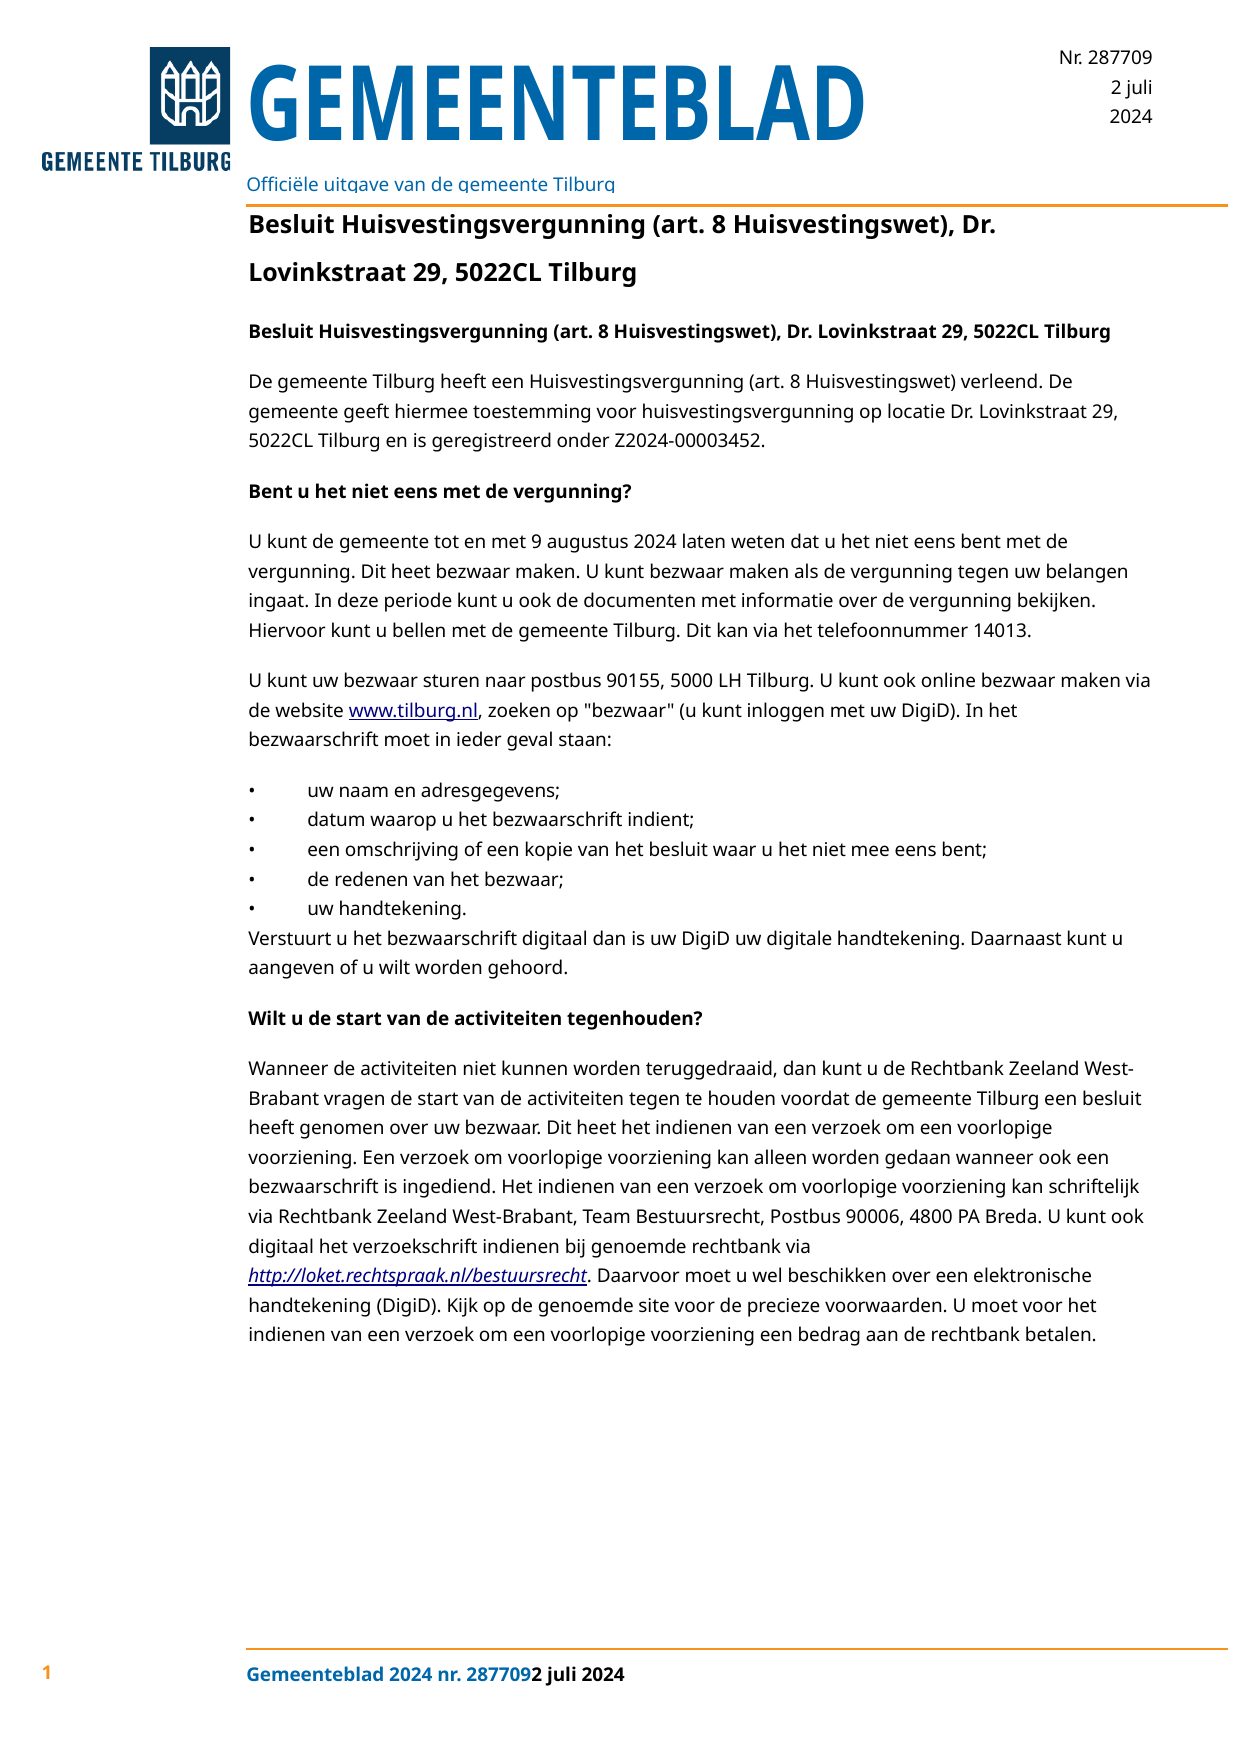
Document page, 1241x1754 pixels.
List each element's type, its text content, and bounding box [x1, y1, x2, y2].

picture [41, 47, 231, 172]
list een omschrijving of een kopie van het besluit waar u het niet mee eens bent; [248, 836, 1152, 862]
text Besluit Huisvestingsvergunning (art. 8 Huisvestingswet), Dr. Lovinkstraat 29, 5022CL Tilburg [248, 318, 1152, 344]
text Bent u het niet eens met de vergunning? [248, 478, 1152, 504]
text U kunt uw bezwaar sturen naar postbus 90155, 5000 LH Tilburg. U kunt ook online bezwaar maken via de website www.tilburg.nl, zoeken op "bezwaar" (u kunt inloggen met uw DigiD). In het bezwaarschrift moet in ieder geval staan: [248, 667, 1152, 752]
list datum waarop u het bezwaarschrift indient; [248, 807, 1152, 832]
text Wilt u de start van de activiteiten tegenhouden? [248, 1005, 1152, 1031]
text Wanneer de activiteiten niet kunnen worden teruggedraaid, dan kunt u de Rechtbank Zeeland West-Brabant vragen de start van de activiteiten tegen te houden voordat de gemeente Tilburg een besluit heeft genomen over uw bezwaar. Dit heet het indienen van een verzoek om een voorlopige voorziening. Een verzoek om voorlopige voorziening kan alleen worden gedaan wanneer ook een bezwaarschrift is ingediend. Het indienen van een verzoek om voorlopige voorziening kan schriftelijk via Rechtbank Zeeland West-Brabant, Team Bestuursrecht, Postbus 90006, 4800 PA Breda. U kunt ook digitaal het verzoekschrift indienen bij genoemde rechtbank via http://loket.rechtspraak.nl/bestuursrecht. Daarvoor moet u wel beschikken over een elektronische handtekening (DigiD). Kijk op de genoemde site voor de precieze voorwaarden. U moet voor het indienen van een verzoek om een voorlopige voorziening een bedrag aan de rechtbank betalen. [248, 1055, 1152, 1347]
text U kunt de gemeente tot en met 9 augustus 2024 laten weten dat u het niet eens bent met de vergunning. Dit heet bezwaar maken. U kunt bezwaar maken als de vergunning tegen uw belangen ingaat. In deze periode kunt u ook de documenten met informatie over de vergunning bekijken. Hiervoor kunt u bellen met de gemeente Tilburg. Dit kan via het telefoonnummer 14013. [248, 528, 1152, 643]
list de redenen van het bezwaar; [248, 866, 1152, 892]
text De gemeente Tilburg heeft een Huisvestingsvergunning (art. 8 Huisvestingswet) verleend. De gemeente geeft hiermee toestemming voor huisvestingsvergunning op locatie Dr. Lovinkstraat 29, 5022CL Tilburg en is geregistreerd onder Z2024-00003452. [248, 368, 1152, 453]
list uw naam en adresgegevens; [248, 777, 1152, 803]
text Besluit Huisvestingsvergunning (art. 8 Huisvestingswet), Dr. Lovinkstraat 29, 5022CL Tilburg [248, 207, 1152, 288]
list uw handtekening. [248, 895, 1152, 921]
text Verstuurt u het bezwaarschrift digitaal dan is uw DigiD uw digitale handtekening. Daarnaast kunt u aangeven of u wilt worden gehoord. [248, 925, 1152, 980]
